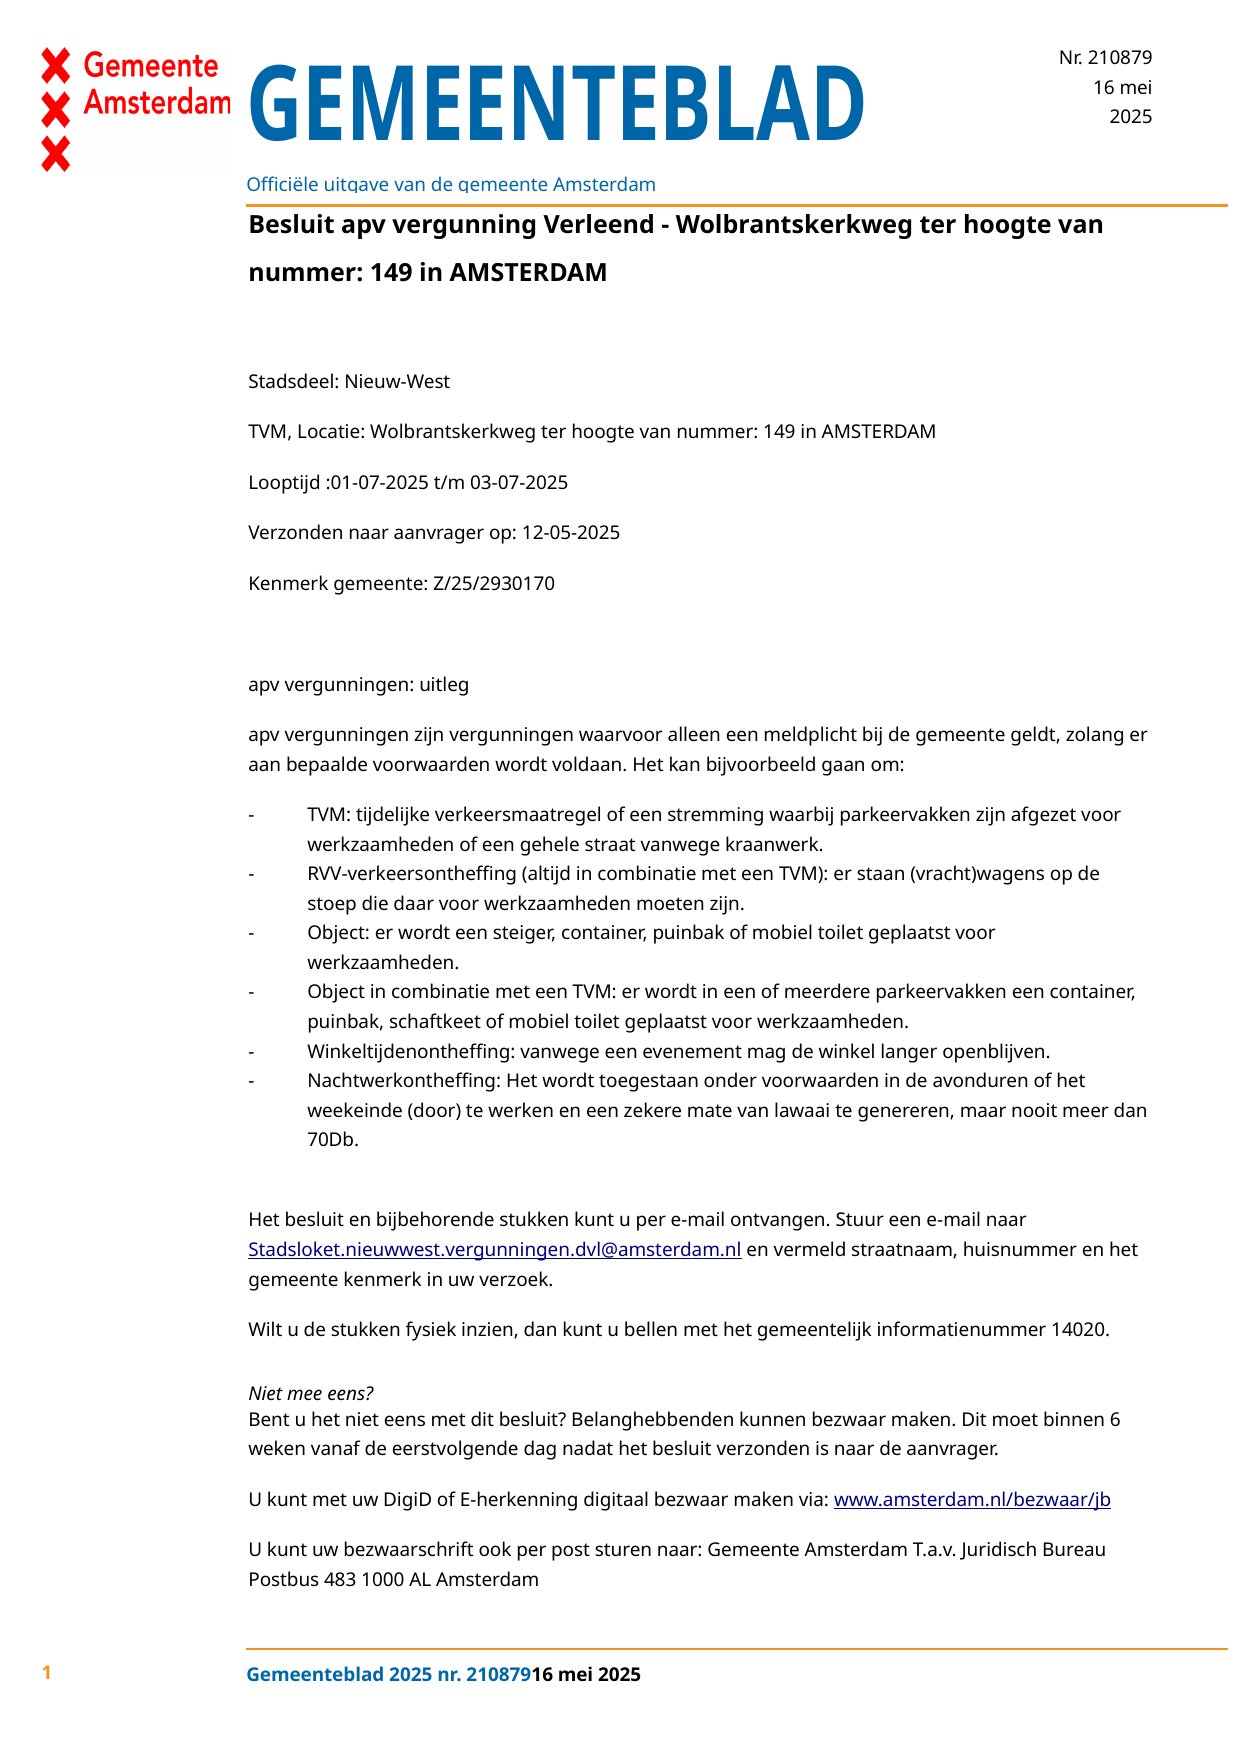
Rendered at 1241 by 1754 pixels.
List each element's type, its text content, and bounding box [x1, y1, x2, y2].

text apv vergunningen: uitleg [248, 671, 1152, 697]
text TVM, Locatie: Wolbrantskerkweg ter hoogte van nummer: 149 in AMSTERDAM [248, 419, 1152, 444]
list TVM: tijdelijke verkeersmaatregel of een stremming waarbij parkeervakken zijn afgezet voor werkzaamheden of een gehele straat vanwege kraanwerk. [248, 801, 1152, 857]
list Winkeltijdenontheffing: vanwege een evenement mag de winkel langer openblijven. [248, 1038, 1152, 1064]
text Looptijd :01-07-2025 t/m 03-07-2025 [248, 469, 1152, 495]
text Besluit apv vergunning Verleend - Wolbrantskerkweg ter hoogte van nummer: 149 in AMSTERDAM [248, 207, 1152, 288]
list Object in combinatie met een TVM: er wordt in een of meerdere parkeervakken een container, puinbak, schaftkeet of mobiel toilet geplaatst voor werkzaamheden. [248, 979, 1152, 1034]
text apv vergunningen zijn vergunningen waarvoor alleen een meldplicht bij de gemeente geldt, zolang er aan bepaalde voorwaarden wordt voldaan. Het kan bijvoorbeeld gaan om: [248, 721, 1152, 777]
text Het besluit en bijbehorende stukken kunt u per e-mail ontvangen. Stuur een e-mail naar Stadsloket.nieuwwest.vergunningen.dvl@amsterdam.nl en vermeld straatnaam, huisnummer en het gemeente kenmerk in uw verzoek. [248, 1207, 1152, 1292]
text Kenmerk gemeente: Z/25/2930170 [248, 570, 1152, 596]
text Bent u het niet eens met dit besluit? Belanghebbenden kunnen bezwaar maken. Dit moet binnen 6 weken vanaf de eerstvolgende dag nadat het besluit verzonden is naar de aanvrager. [248, 1406, 1152, 1461]
list Object: er wordt een steiger, container, puinbak of mobiel toilet geplaatst voor werkzaamheden. [248, 919, 1152, 975]
list Nachtwerkontheffing: Het wordt toegestaan onder voorwaarden in de avonduren of het weekeinde (door) te werken en een zekere mate van lawaai te genereren, maar nooit meer dan 70Db. [248, 1067, 1152, 1152]
text Stadsdeel: Nieuw-West [248, 368, 1152, 394]
text Niet mee eens? [248, 1380, 1152, 1406]
text Verzonden naar aanvrager op: 12-05-2025 [248, 519, 1152, 545]
list RVV-verkeersontheffing (altijd in combinatie met een TVM): er staan (vracht)wagens op de stoep die daar voor werkzaamheden moeten zijn. [248, 860, 1152, 916]
picture [41, 47, 231, 172]
text U kunt met uw DigiD of E-herkenning digitaal bezwaar maken via: www.amsterdam.nl/bezwaar/jb [248, 1486, 1152, 1512]
text U kunt uw bezwaarschrift ook per post sturen naar: Gemeente Amsterdam T.a.v. Juridisch Bureau Postbus 483 1000 AL Amsterdam [248, 1536, 1152, 1592]
text Wilt u de stukken fysiek inzien, dan kunt u bellen met het gemeentelijk informatienummer 14020. [248, 1316, 1152, 1342]
